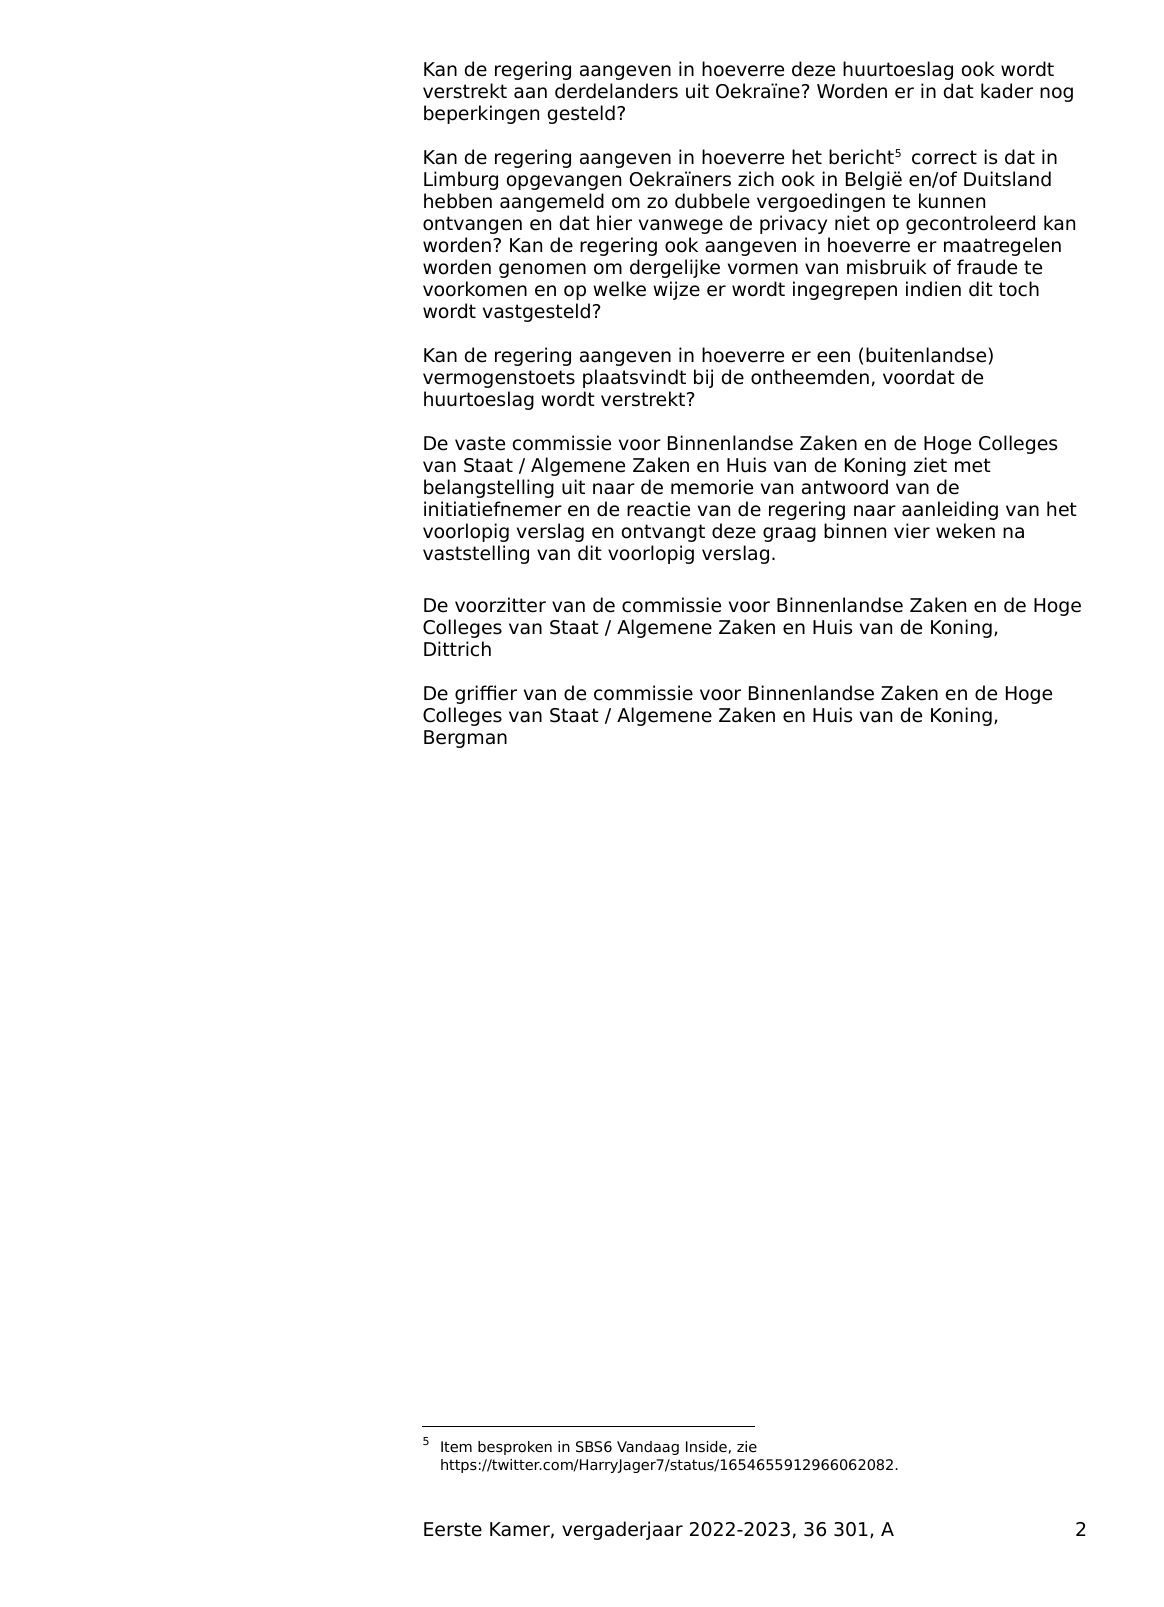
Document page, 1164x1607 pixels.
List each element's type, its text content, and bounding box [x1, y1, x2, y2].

text Kan de regering aangeven in hoeverre er een (buitenlandse) vermogenstoets plaatsvindt bij de ontheemden, voordat de huurtoeslag wordt verstrekt? [422, 345, 1087, 411]
text De griffier van de commissie voor Binnenlandse Zaken en de Hoge Colleges van Staat / Algemene Zaken en Huis van de Koning, Bergman [422, 683, 1087, 749]
text De voorzitter van de commissie voor Binnenlandse Zaken en de Hoge Colleges van Staat / Algemene Zaken en Huis van de Koning, Dittrich [422, 595, 1087, 661]
text Item besproken in SBS6 Vandaag Inside, zie https://twitter.com/HarryJager7/status/1654655912966062082. [422, 1435, 1087, 1474]
text Kan de regering aangeven in hoeverre deze huurtoeslag ook wordt verstrekt aan derdelanders uit Oekraïne? Worden er in dat kader nog beperkingen gesteld? [422, 59, 1087, 125]
text Kan de regering aangeven in hoeverre het bericht correct is dat in Limburg opgevangen Oekraïners zich ook in België en/of Duitsland hebben aangemeld om zo dubbele vergoedingen te kunnen ontvangen en dat hier vanwege de privacy niet op gecontroleerd kan worden? Kan de regering ook aangeven in hoeverre er maatregelen worden genomen om dergelijke vormen van misbruik of fraude te voorkomen en op welke wijze er wordt ingegrepen indien dit toch wordt vastgesteld? [422, 147, 1087, 323]
text De vaste commissie voor Binnenlandse Zaken en de Hoge Colleges van Staat / Algemene Zaken en Huis van de Koning ziet met belangstelling uit naar de memorie van antwoord van de initiatiefnemer en de reactie van de regering naar aanleiding van het voorlopig verslag en ontvangt deze graag binnen vier weken na vaststelling van dit voorlopig verslag. [422, 433, 1087, 565]
